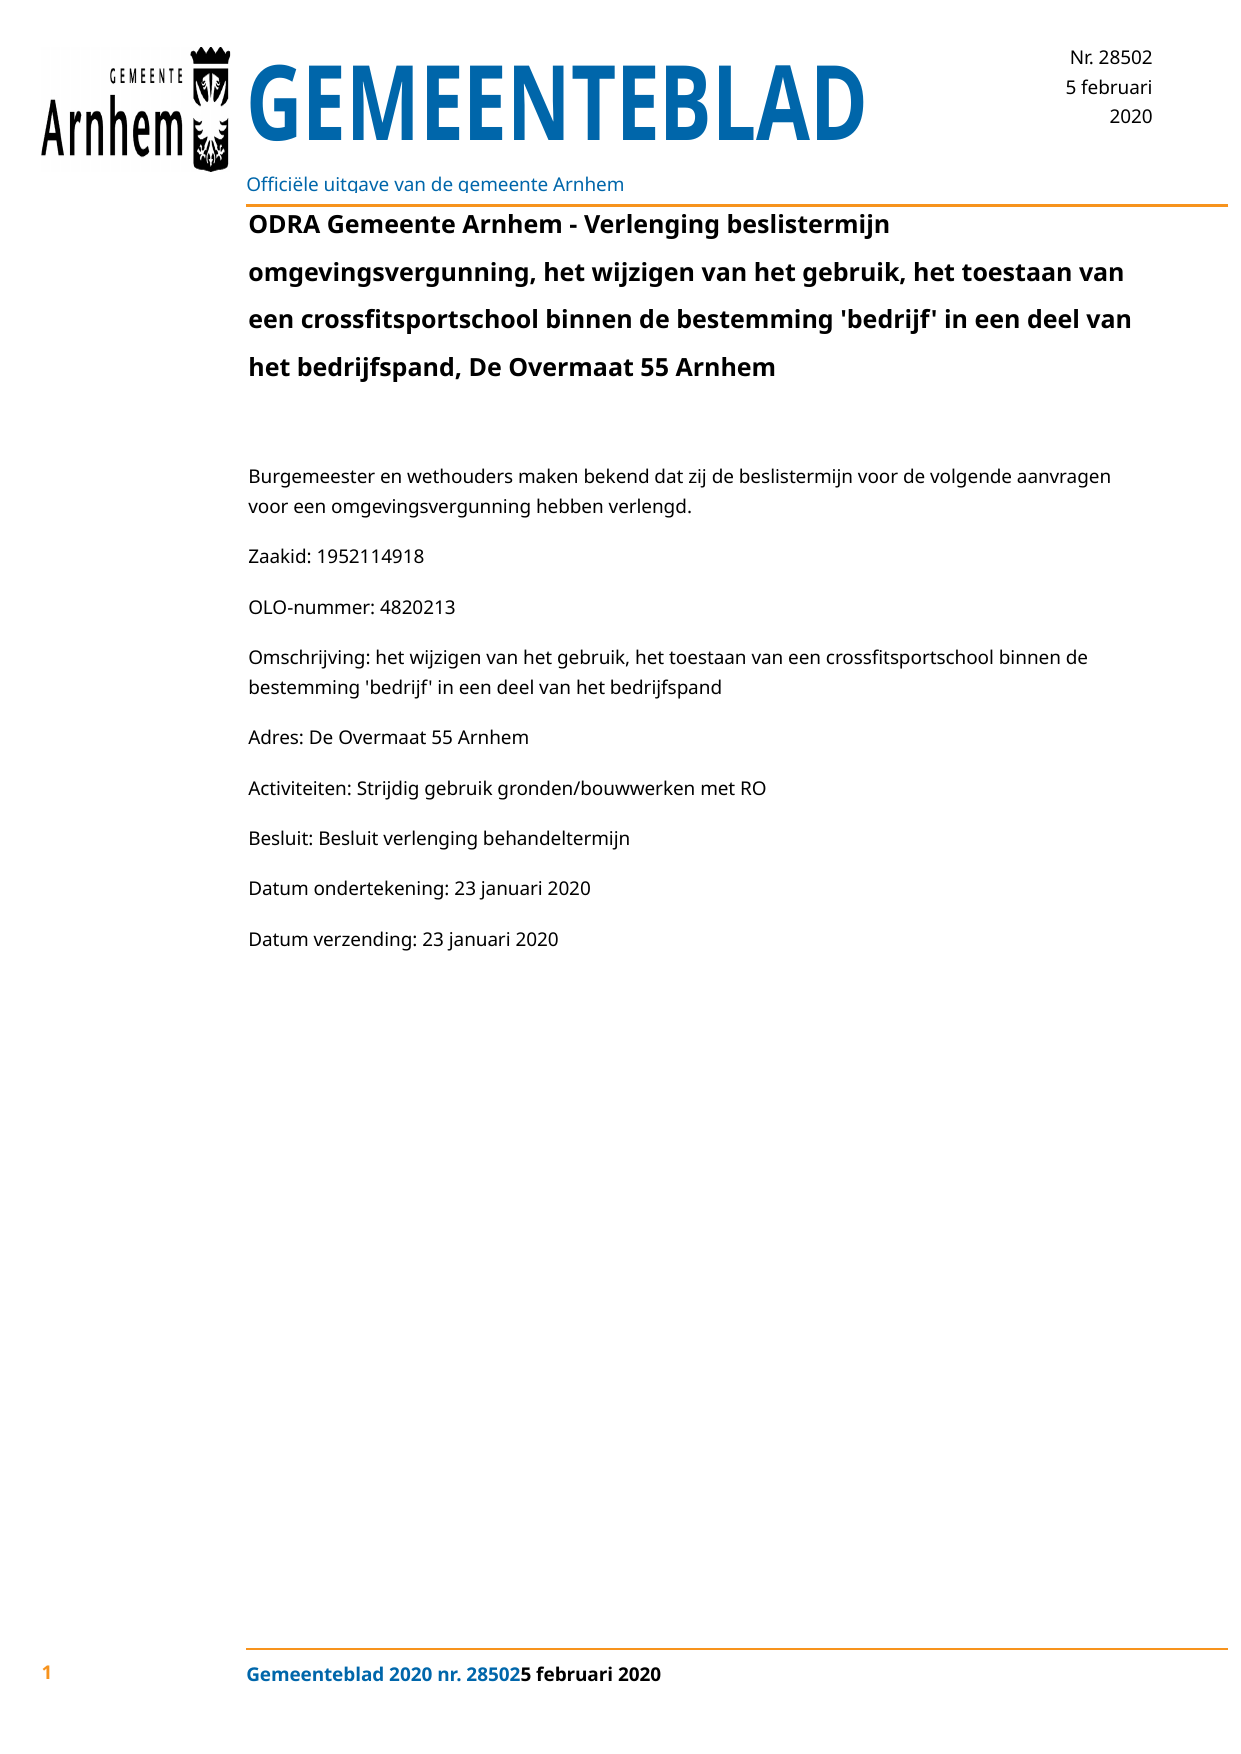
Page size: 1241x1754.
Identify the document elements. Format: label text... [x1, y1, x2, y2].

picture [41, 47, 231, 172]
text OLO-nummer: 4820213 [248, 594, 1152, 620]
text Datum ondertekening: 23 januari 2020 [248, 876, 1152, 901]
text Omschrijving: het wijzigen van het gebruik, het toestaan van een crossfitsportschool binnen de bestemming 'bedrijf' in een deel van het bedrijfspand [248, 644, 1152, 700]
text Activiteiten: Strijdig gebruik gronden/bouwwerken met RO [248, 775, 1152, 801]
text Burgemeester en wethouders maken bekend dat zij de beslistermijn voor de volgende aanvragen voor een omgevingsvergunning hebben verlengd. [248, 463, 1152, 519]
text Datum verzending: 23 januari 2020 [248, 926, 1152, 952]
text Zaakid: 1952114918 [248, 543, 1152, 569]
text ODRA Gemeente Arnhem - Verlenging beslistermijn omgevingsvergunning, het wijzigen van het gebruik, het toestaan van een crossfitsportschool binnen de bestemming 'bedrijf' in een deel van het bedrijfspand, De Overmaat 55 Arnhem [248, 207, 1152, 384]
text Besluit: Besluit verlenging behandeltermijn [248, 825, 1152, 851]
text Adres: De Overmaat 55 Arnhem [248, 724, 1152, 750]
